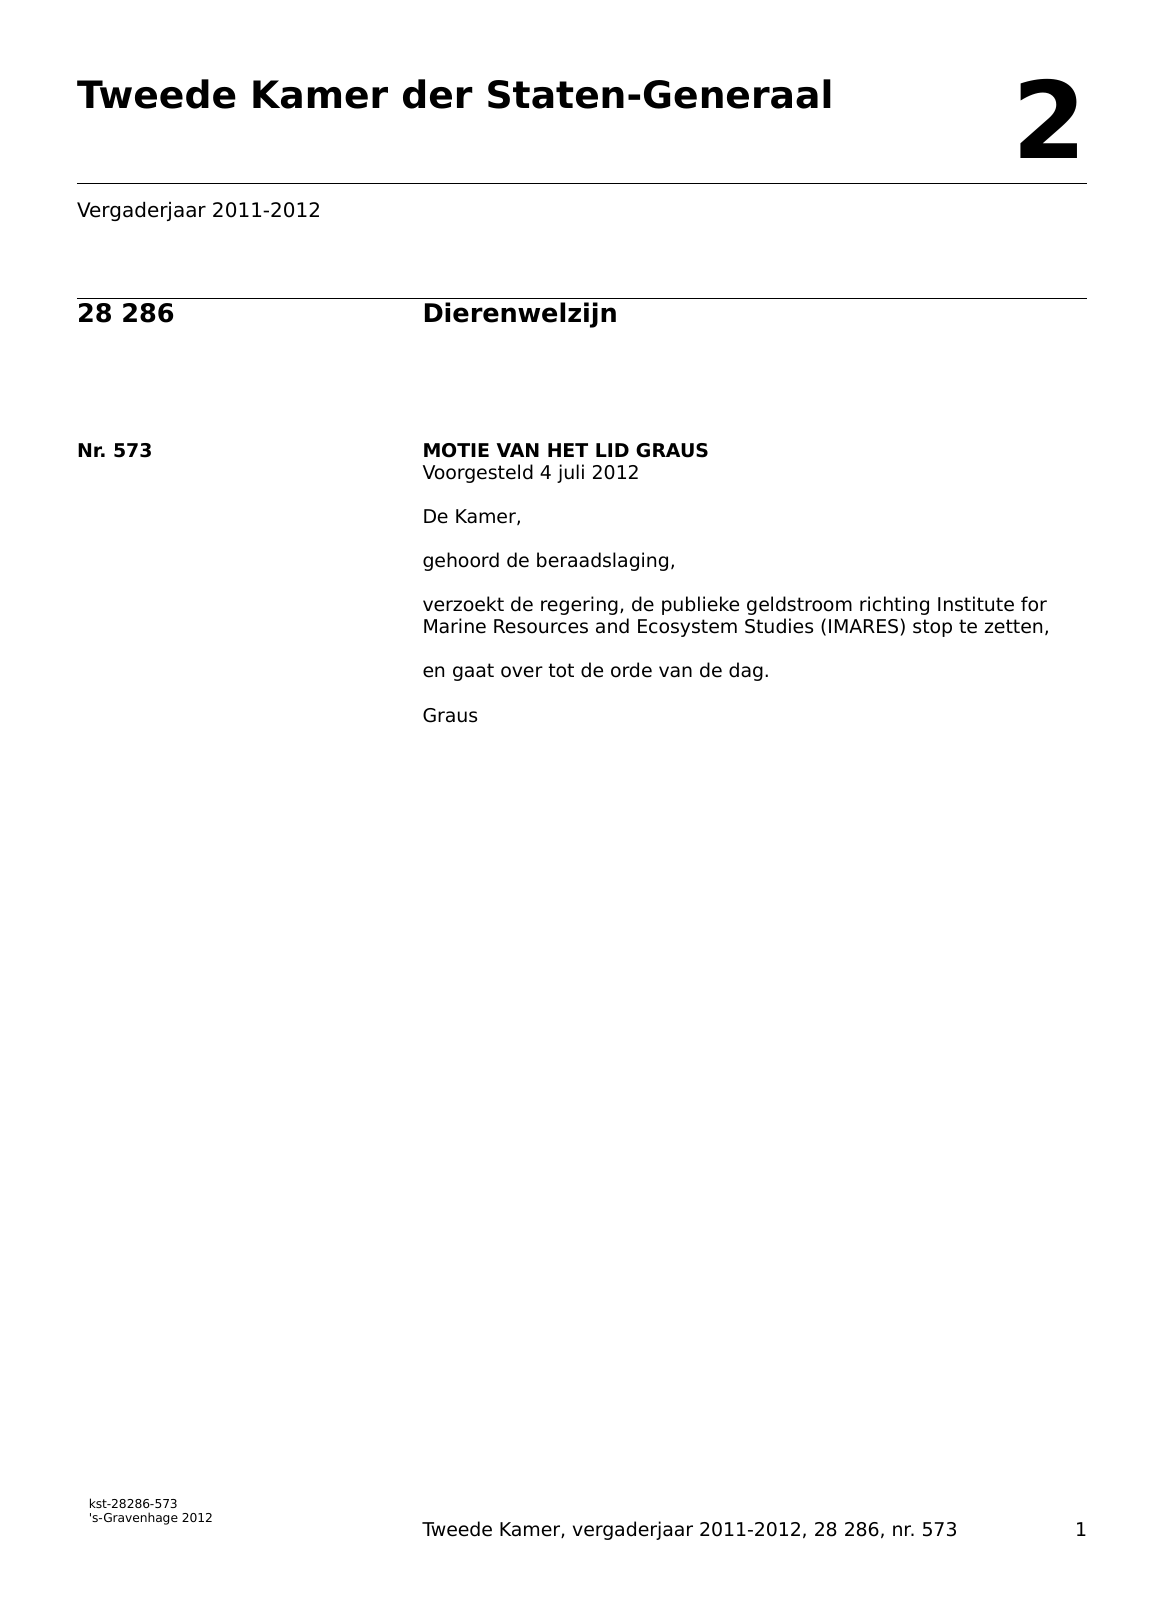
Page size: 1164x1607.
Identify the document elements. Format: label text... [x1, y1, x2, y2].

text en gaat over tot de orde van de dag. [422, 660, 1087, 682]
text verzoekt de regering, de publieke geldstroom richting Institute for Marine Resources and Ecosystem Studies (IMARES) stop te zetten, [422, 594, 1087, 638]
table_cell Vergaderjaar 2011-2012 [77, 184, 1087, 298]
subtitle 28 286 Dierenwelzijn [77, 299, 1087, 329]
text gehoord de beraadslaging, [422, 550, 1087, 572]
text 's-Gravenhage 2012 [88, 1511, 323, 1525]
text Voorgesteld 4 juli 2012 [422, 462, 1087, 484]
table_header Tweede Kamer der Staten-Generaal [77, 59, 886, 183]
subtitle Nr. 573 MOTIE VAN HET LID GRAUS [77, 440, 1087, 462]
text kst-28286-573 [88, 1497, 323, 1511]
text Graus [422, 704, 1087, 726]
text De Kamer, [422, 506, 1087, 528]
table_header 2 [886, 59, 1087, 183]
